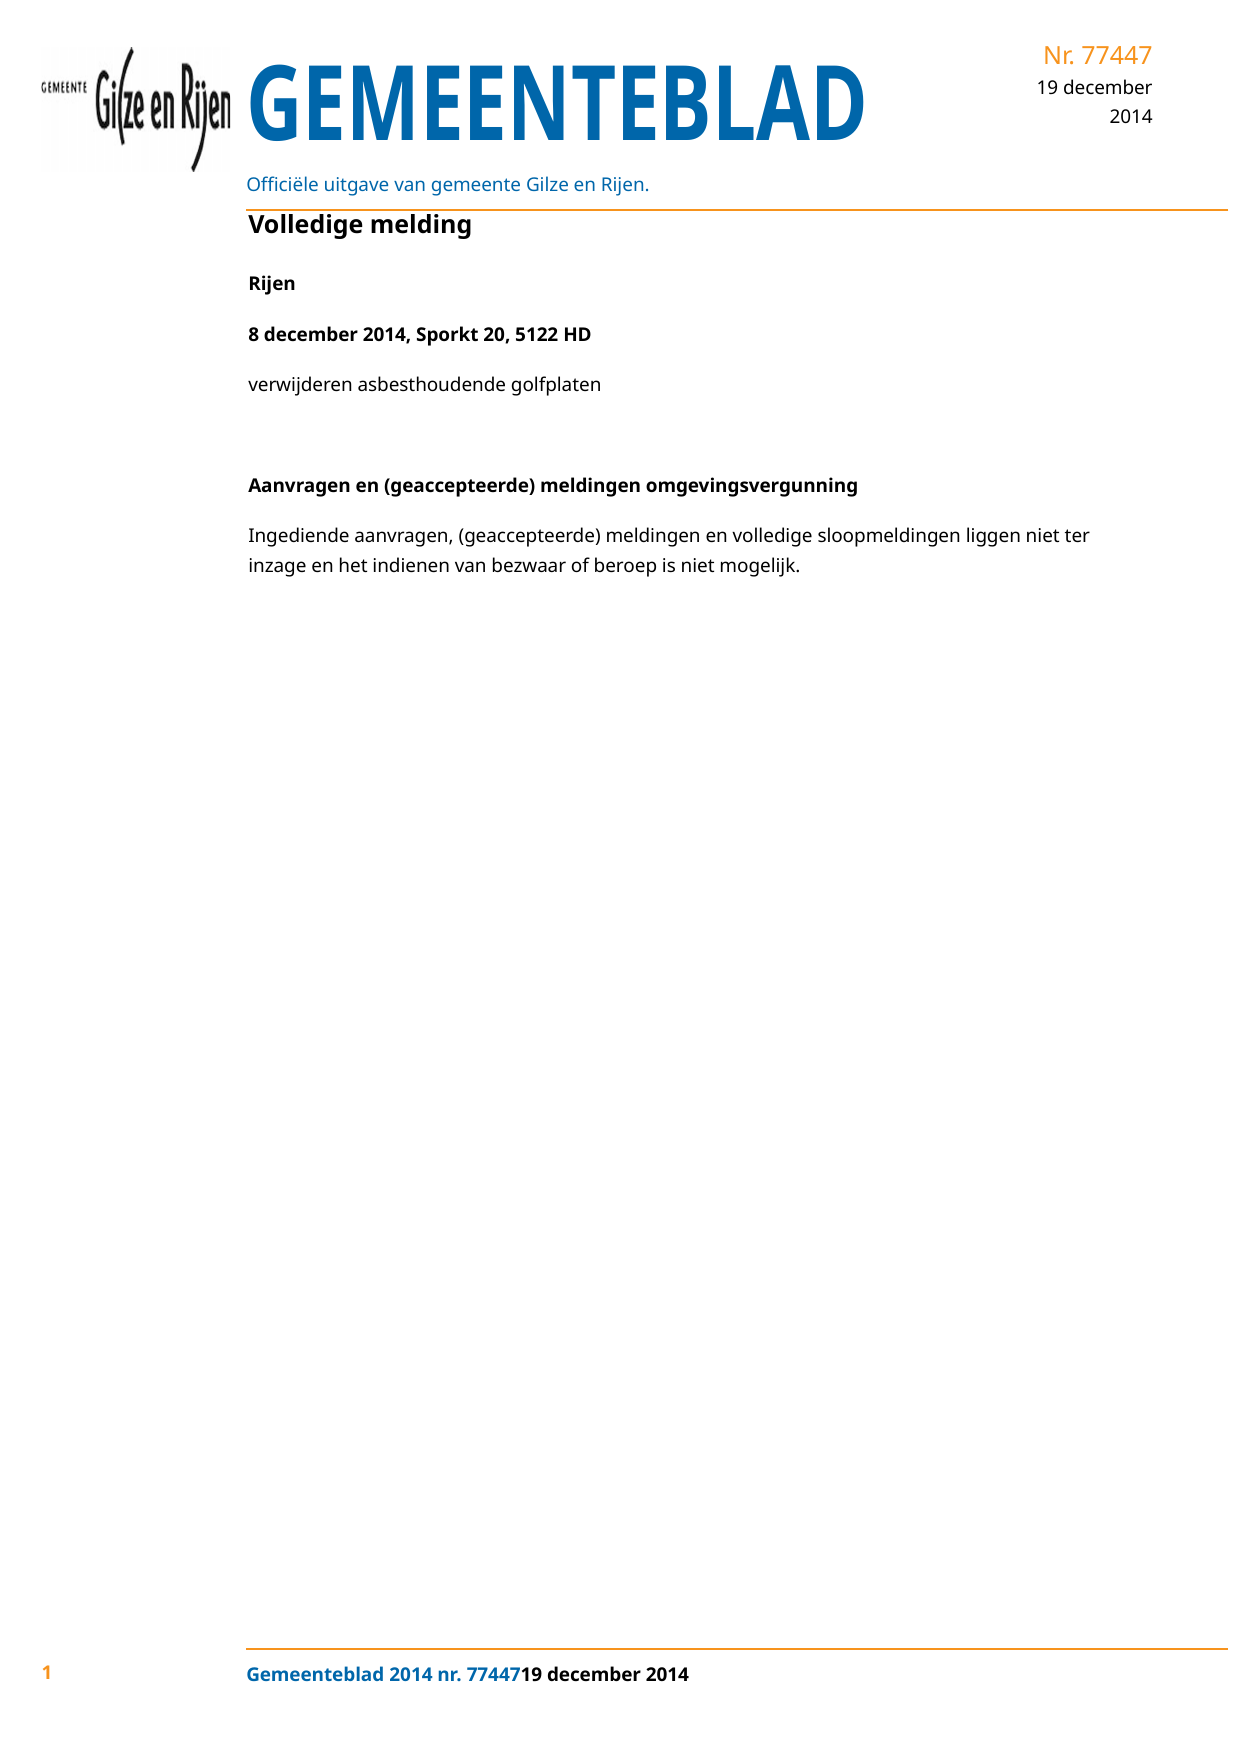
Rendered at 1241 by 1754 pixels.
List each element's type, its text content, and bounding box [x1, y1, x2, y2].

text Volledige melding [248, 211, 1152, 241]
picture [41, 47, 231, 172]
text verwijderen asbesthoudende golfplaten [248, 371, 1152, 397]
text Ingediende aanvragen, (geaccepteerde) meldingen en volledige sloopmeldingen liggen niet ter inzage en het indienen van bezwaar of beroep is niet mogelijk. [248, 522, 1152, 578]
text Aanvragen en (geaccepteerde) meldingen omgevingsvergunning [248, 472, 1152, 498]
text Rijen [248, 270, 1152, 296]
text 8 december 2014, Sporkt 20, 5122 HD [248, 321, 1152, 346]
